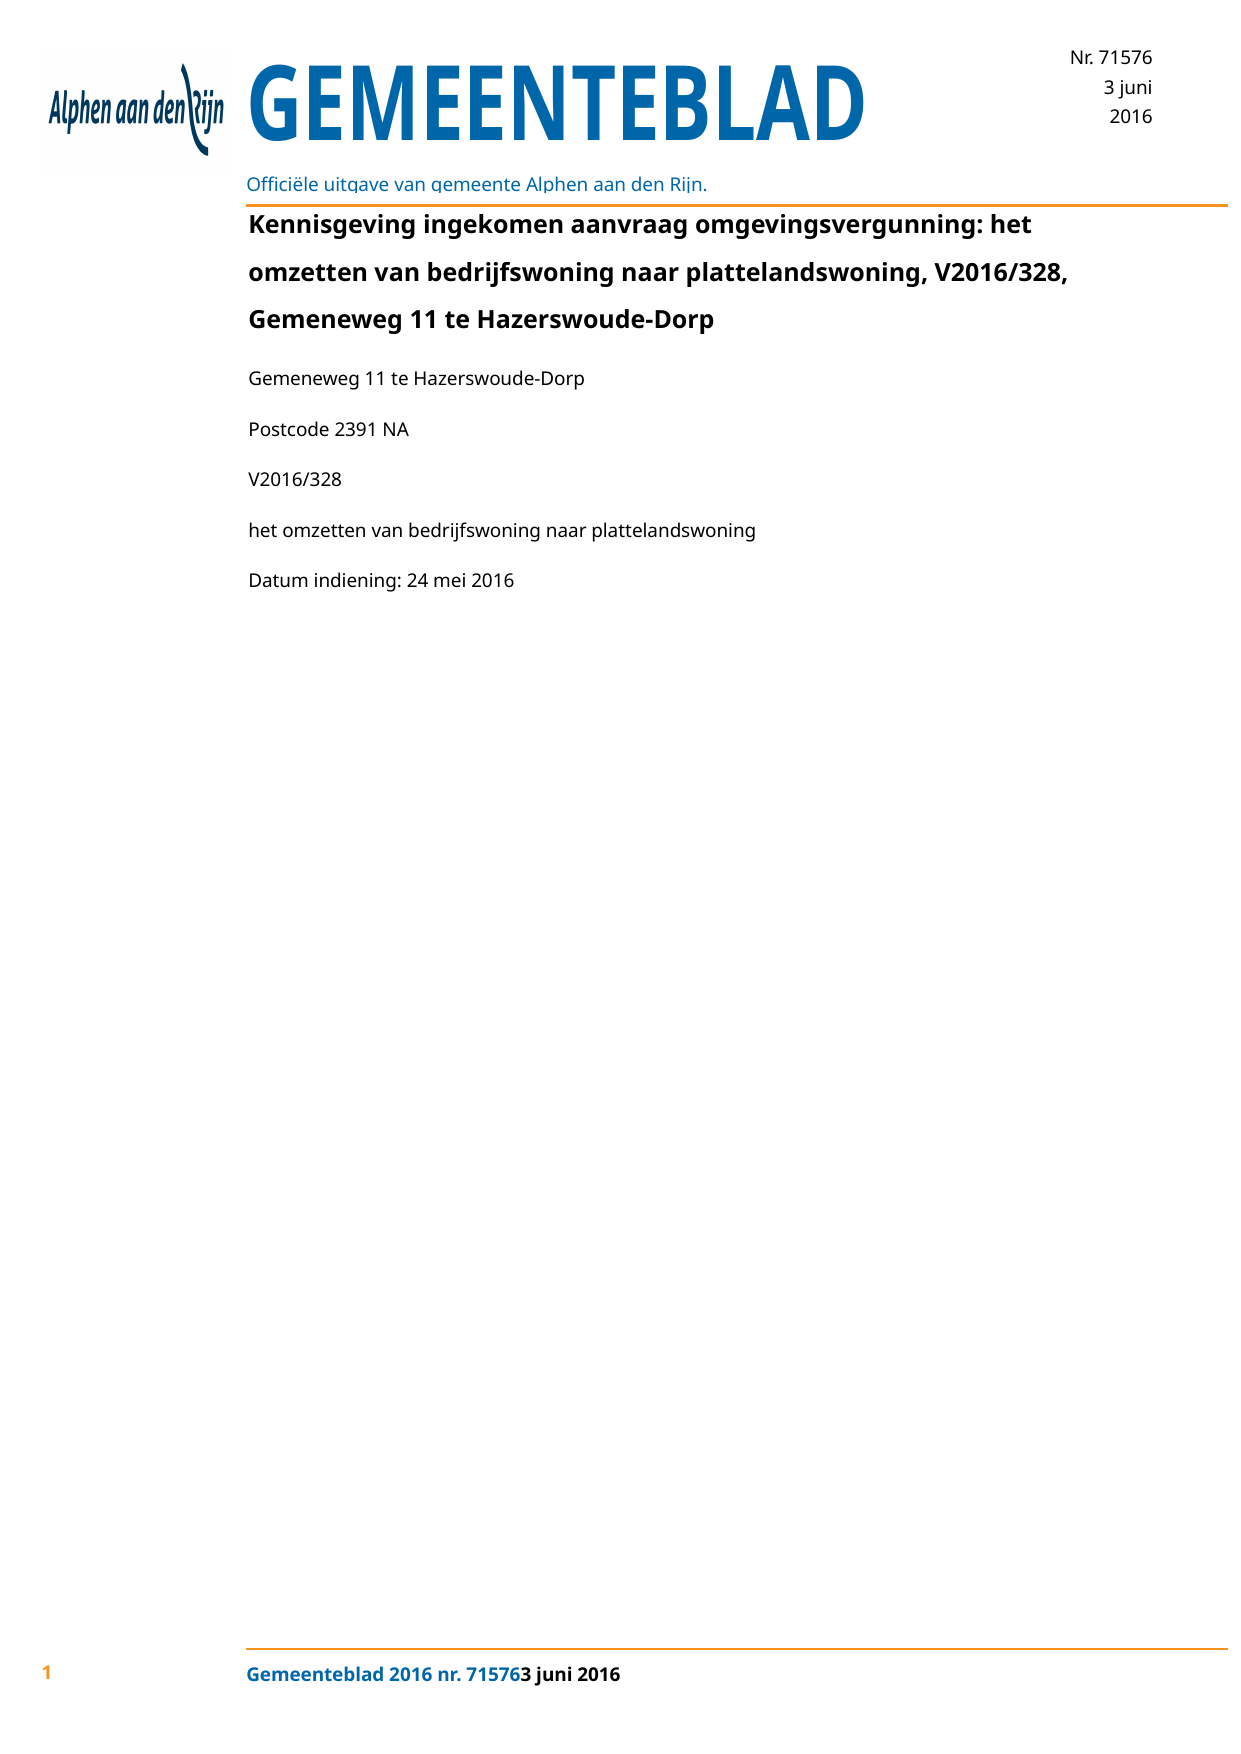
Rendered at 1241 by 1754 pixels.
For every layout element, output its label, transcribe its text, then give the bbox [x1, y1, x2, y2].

text Postcode 2391 NA [248, 416, 1152, 442]
picture [41, 47, 231, 172]
text Datum indiening: 24 mei 2016 [248, 567, 1152, 593]
text Kennisgeving ingekomen aanvraag omgevingsvergunning: het omzetten van bedrijfswoning naar plattelandswoning, V2016/328, Gemeneweg 11 te Hazerswoude-Dorp [248, 207, 1152, 336]
text het omzetten van bedrijfswoning naar plattelandswoning [248, 517, 1152, 542]
text Gemeneweg 11 te Hazerswoude-Dorp [248, 366, 1152, 391]
text V2016/328 [248, 466, 1152, 492]
